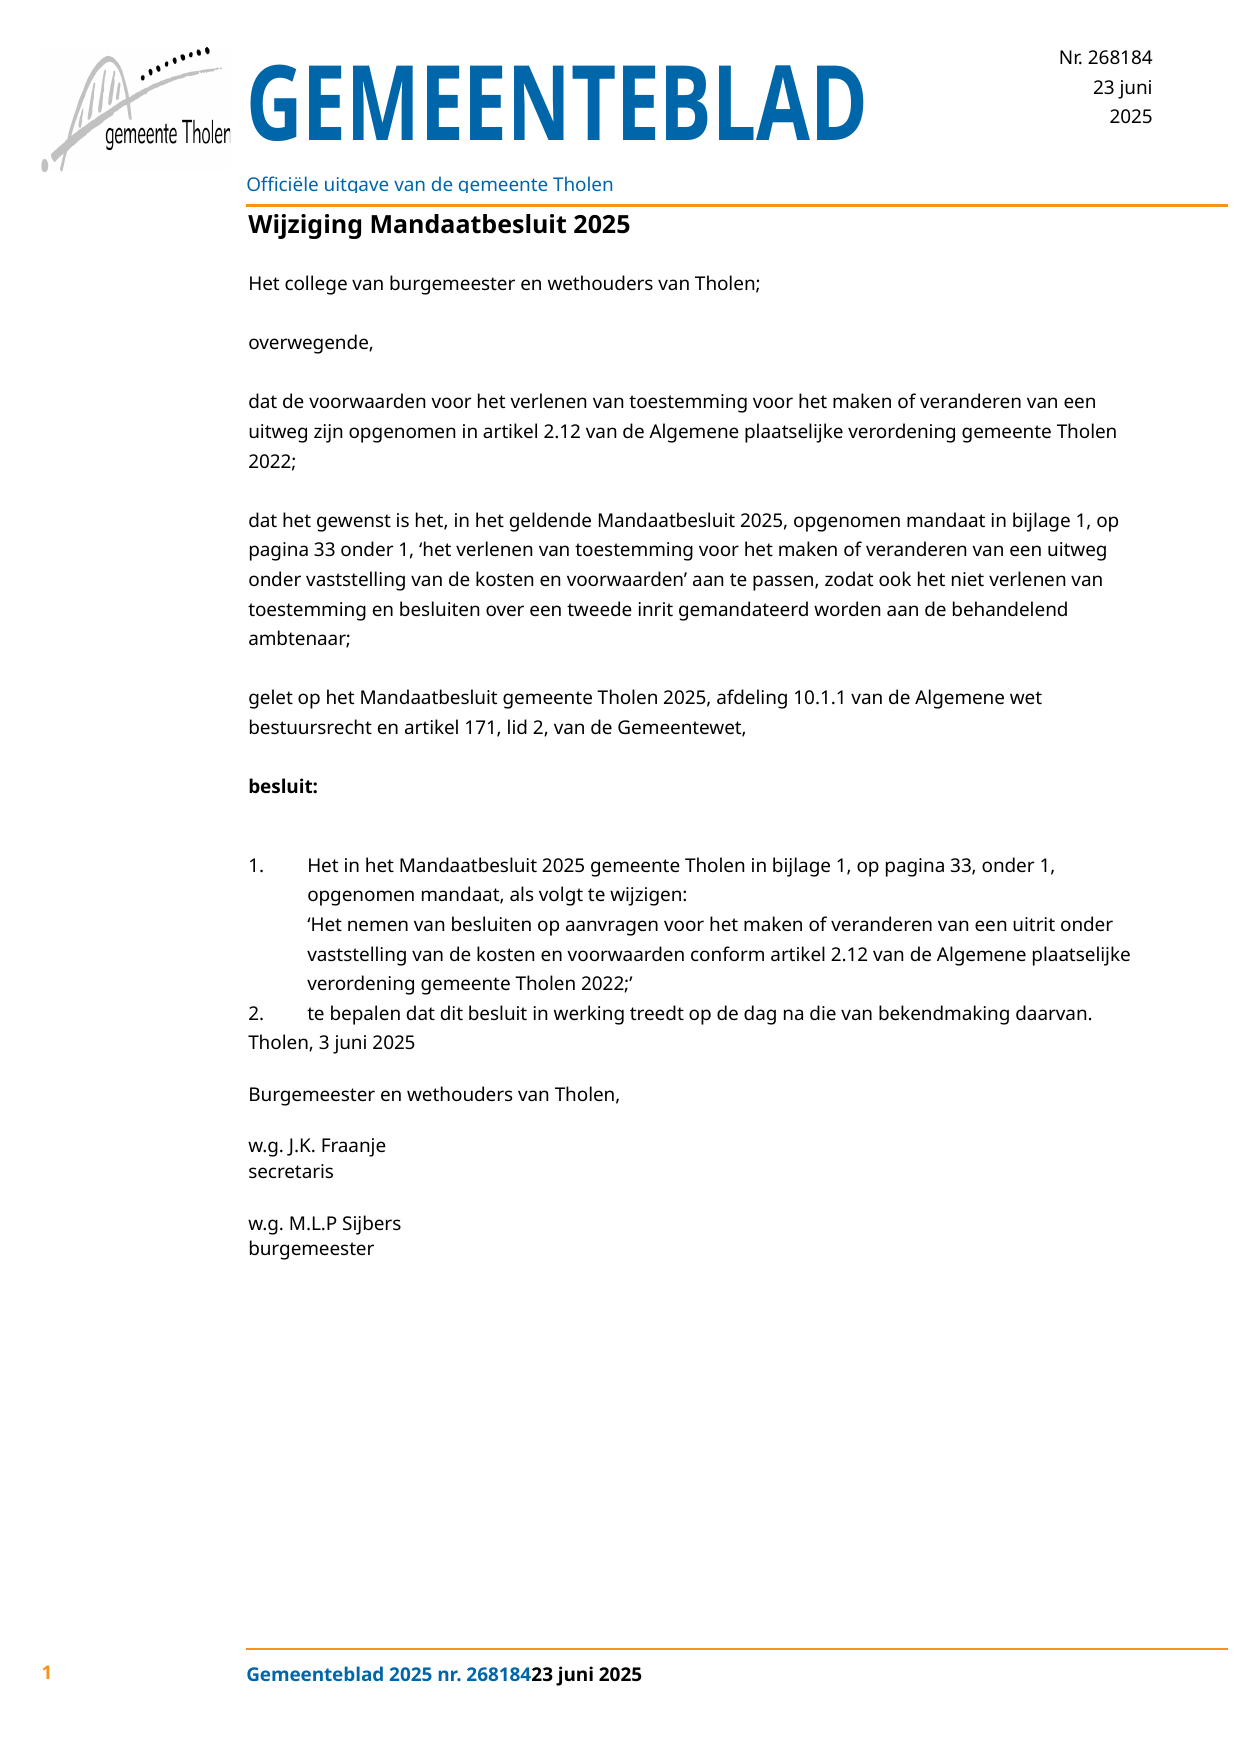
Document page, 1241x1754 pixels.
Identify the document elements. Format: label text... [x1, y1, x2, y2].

text overwegende, [248, 329, 1152, 355]
text Het college van burgemeester en wethouders van Tholen; [248, 270, 1152, 296]
text dat de voorwaarden voor het verlenen van toestemming voor het maken of veranderen van een uitweg zijn opgenomen in artikel 2.12 van de Algemene plaatselijke verordening gemeente Tholen 2022; [248, 389, 1152, 473]
text secretaris [248, 1158, 1152, 1184]
text Burgemeester en wethouders van Tholen, [248, 1081, 1152, 1107]
text dat het gewenst is het, in het geldende Mandaatbesluit 2025, opgenomen mandaat in bijlage 1, op pagina 33 onder 1, ‘het verlenen van toestemming voor het maken of veranderen van een uitweg onder vaststelling van de kosten en voorwaarden’ aan te passen, zodat ook het niet verlenen van toestemming en besluiten over een tweede inrit gemandateerd worden aan de behandelend ambtenaar; [248, 507, 1152, 651]
text Wijziging Mandaatbesluit 2025 [248, 207, 1152, 241]
list ‘Het nemen van besluiten op aanvragen voor het maken of veranderen van een uitrit onder vaststelling van de kosten en voorwaarden conform artikel 2.12 van de Algemene plaatselijke verordening gemeente Tholen 2022;’ [248, 911, 1152, 996]
text w.g. M.L.P Sijbers [248, 1210, 1152, 1235]
text w.g. J.K. Fraanje [248, 1132, 1152, 1158]
text Tholen, 3 juni 2025 [248, 1029, 1152, 1055]
picture [41, 47, 231, 172]
list Het in het Mandaatbesluit 2025 gemeente Tholen in bijlage 1, op pagina 33, onder 1, opgenomen mandaat, als volgt te wijzigen: [248, 852, 1152, 907]
text gelet op het Mandaatbesluit gemeente Tholen 2025, afdeling 10.1.1 van de Algemene wet bestuursrecht en artikel 171, lid 2, van de Gemeentewet, [248, 684, 1152, 740]
text burgemeester [248, 1235, 1152, 1261]
list te bepalen dat dit besluit in werking treedt op de dag na die van bekendmaking daarvan. [248, 1000, 1152, 1026]
text besluit: [248, 773, 1152, 799]
